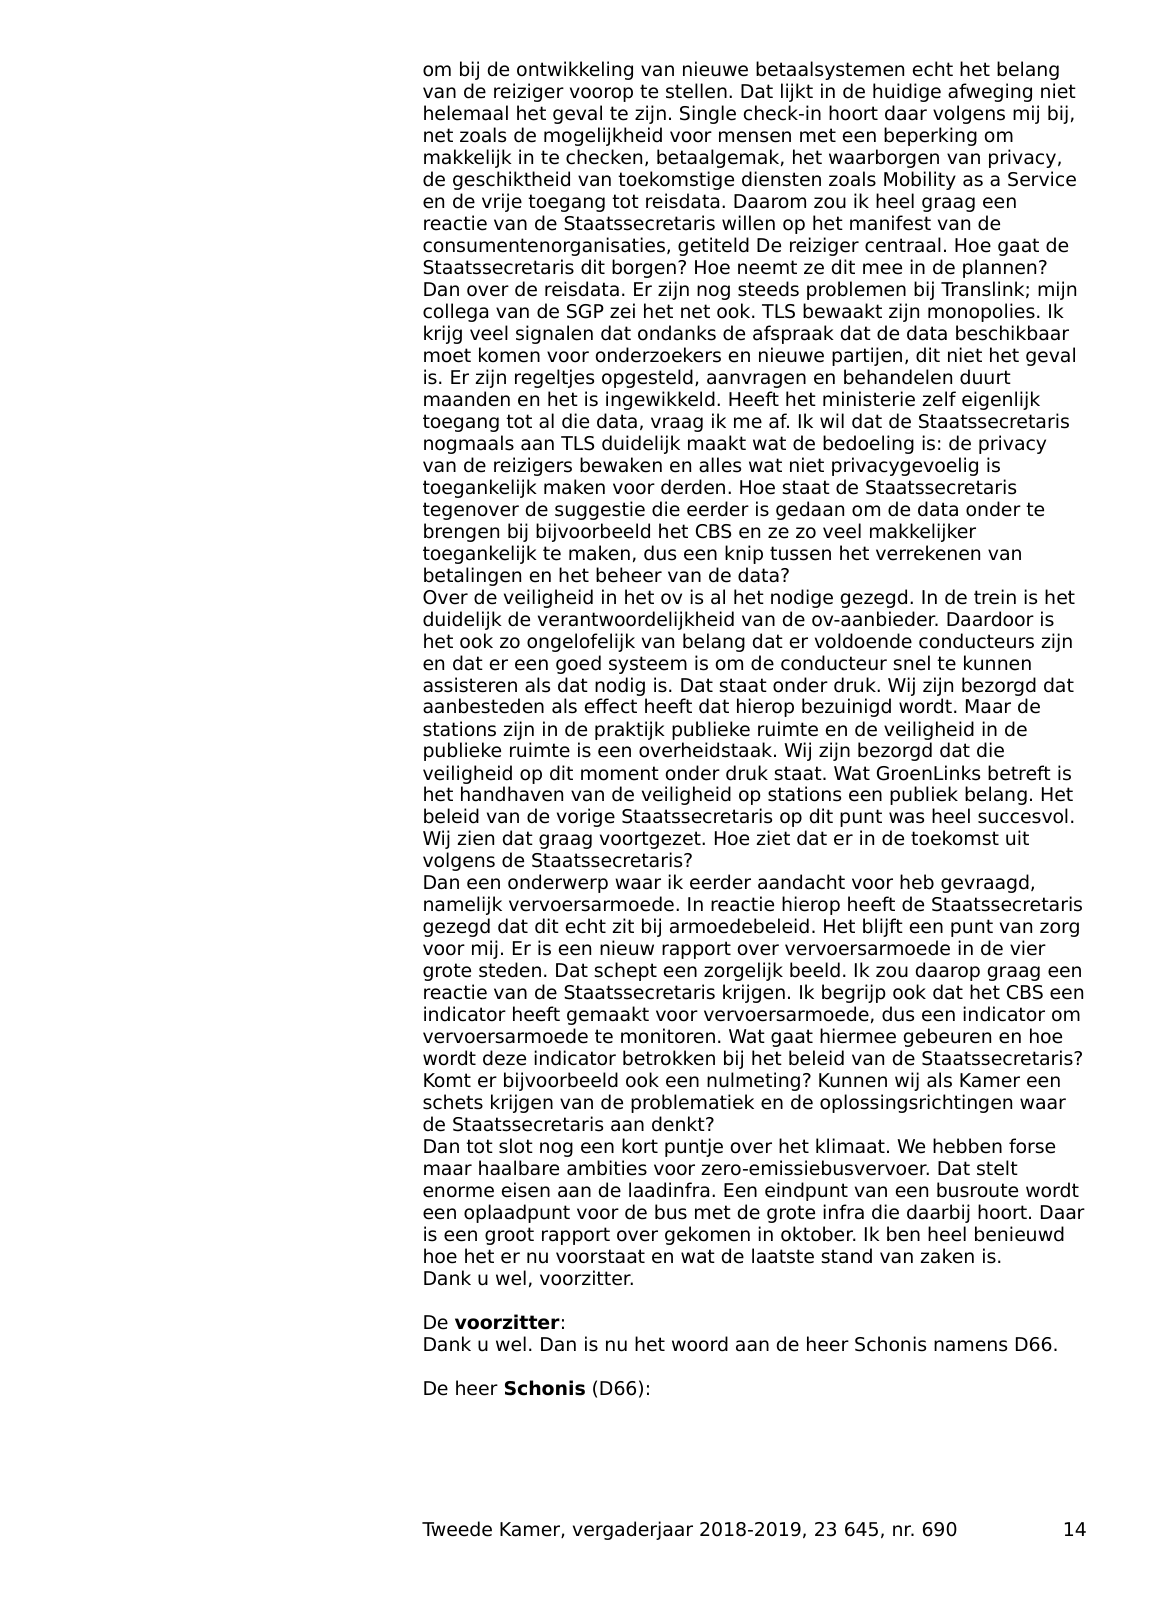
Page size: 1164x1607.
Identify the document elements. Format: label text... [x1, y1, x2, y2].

text De heer Schonis (D66): [422, 1378, 1087, 1400]
text Over de veiligheid in het ov is al het nodige gezegd. In de trein is het duidelijk de verantwoordelijkheid van de ov-aanbieder. Daardoor is het ook zo ongelofelijk van belang dat er voldoende conducteurs zijn en dat er een goed systeem is om de conducteur snel te kunnen assisteren als dat nodig is. Dat staat onder druk. Wij zijn bezorgd dat aanbesteden als effect heeft dat hierop bezuinigd wordt. Maar de stations zijn in de praktijk publieke ruimte en de veiligheid in de publieke ruimte is een overheidstaak. Wij zijn bezorgd dat die veiligheid op dit moment onder druk staat. Wat GroenLinks betreft is het handhaven van de veiligheid op stations een publiek belang. Het beleid van de vorige Staatssecretaris op dit punt was heel succesvol. Wij zien dat graag voortgezet. Hoe ziet dat er in de toekomst uit volgens de Staatssecretaris? [422, 587, 1087, 872]
text Dan tot slot nog een kort puntje over het klimaat. We hebben forse maar haalbare ambities voor zero-emissiebusvervoer. Dat stelt enorme eisen aan de laadinfra. Een eindpunt van een busroute wordt een oplaadpunt voor de bus met de grote infra die daarbij hoort. Daar is een groot rapport over gekomen in oktober. Ik ben heel benieuwd hoe het er nu voorstaat en wat de laatste stand van zaken is. [422, 1136, 1087, 1268]
text om bij de ontwikkeling van nieuwe betaalsystemen echt het belang van de reiziger voorop te stellen. Dat lijkt in de huidige afweging niet helemaal het geval te zijn. Single check-in hoort daar volgens mij bij, net zoals de mogelijkheid voor mensen met een beperking om makkelijk in te checken, betaalgemak, het waarborgen van privacy, de geschiktheid van toekomstige diensten zoals Mobility as a Service en de vrije toegang tot reisdata. Daarom zou ik heel graag een reactie van de Staatssecretaris willen op het manifest van de consumentenorganisaties, getiteld De reiziger centraal. Hoe gaat de Staatssecretaris dit borgen? Hoe neemt ze dit mee in de plannen? [422, 59, 1087, 279]
text Dank u wel. Dan is nu het woord aan de heer Schonis namens D66. [422, 1334, 1087, 1356]
text De voorzitter: [422, 1312, 1087, 1334]
text Dan over de reisdata. Er zijn nog steeds problemen bij Translink; mijn collega van de SGP zei het net ook. TLS bewaakt zijn monopolies. Ik krijg veel signalen dat ondanks de afspraak dat de data beschikbaar moet komen voor onderzoekers en nieuwe partijen, dit niet het geval is. Er zijn regeltjes opgesteld, aanvragen en behandelen duurt maanden en het is ingewikkeld. Heeft het ministerie zelf eigenlijk toegang tot al die data, vraag ik me af. Ik wil dat de Staatssecretaris nogmaals aan TLS duidelijk maakt wat de bedoeling is: de privacy van de reizigers bewaken en alles wat niet privacygevoelig is toegankelijk maken voor derden. Hoe staat de Staatssecretaris tegenover de suggestie die eerder is gedaan om de data onder te brengen bij bijvoorbeeld het CBS en ze zo veel makkelijker toegankelijk te maken, dus een knip tussen het verrekenen van betalingen en het beheer van de data? [422, 279, 1087, 587]
text Dank u wel, voorzitter. [422, 1268, 1087, 1290]
text Dan een onderwerp waar ik eerder aandacht voor heb gevraagd, namelijk vervoersarmoede. In reactie hierop heeft de Staatssecretaris gezegd dat dit echt zit bij armoedebeleid. Het blijft een punt van zorg voor mij. Er is een nieuw rapport over vervoersarmoede in de vier grote steden. Dat schept een zorgelijk beeld. Ik zou daarop graag een reactie van de Staatssecretaris krijgen. Ik begrijp ook dat het CBS een indicator heeft gemaakt voor vervoersarmoede, dus een indicator om vervoersarmoede te monitoren. Wat gaat hiermee gebeuren en hoe wordt deze indicator betrokken bij het beleid van de Staatssecretaris? Komt er bijvoorbeeld ook een nulmeting? Kunnen wij als Kamer een schets krijgen van de problematiek en de oplossingsrichtingen waar de Staatssecretaris aan denkt? [422, 872, 1087, 1136]
